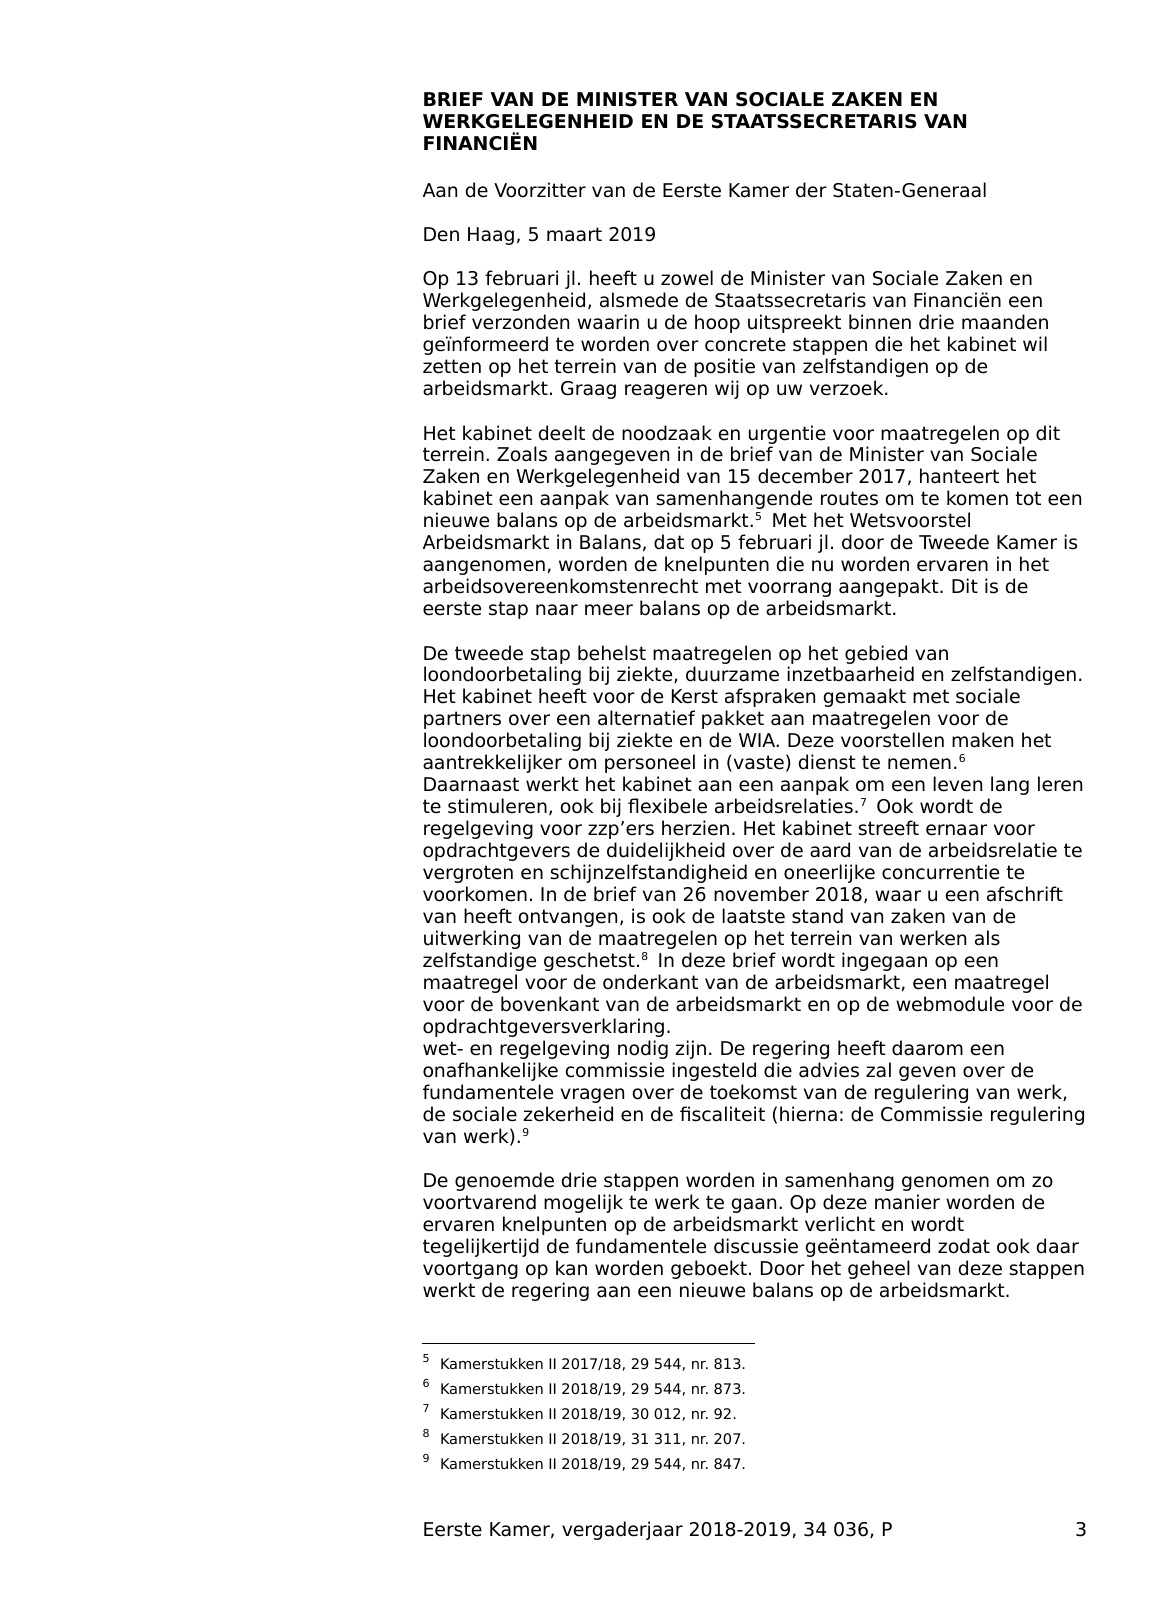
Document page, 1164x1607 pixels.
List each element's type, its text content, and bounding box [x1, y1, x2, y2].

text Kamerstukken II 2018/19, 29 544, nr. 873. [422, 1377, 1087, 1399]
text Kamerstukken II 2018/19, 31 311, nr. 207. [422, 1427, 1087, 1449]
text Op 13 februari jl. heeft u zowel de Minister van Sociale Zaken en Werkgelegenheid, alsmede de Staatssecretaris van Financiën een brief verzonden waarin u de hoop uitspreekt binnen drie maanden geïnformeerd te worden over concrete stappen die het kabinet wil zetten op het terrein van de positie van zelfstandigen op de arbeidsmarkt. Graag reageren wij op uw verzoek. [422, 268, 1087, 400]
text Het kabinet deelt de noodzaak en urgentie voor maatregelen op dit terrein. Zoals aangegeven in de brief van de Minister van Sociale Zaken en Werkgelegenheid van 15 december 2017, hanteert het kabinet een aanpak van samenhangende routes om te komen tot een nieuwe balans op de arbeidsmarkt. Met het Wetsvoorstel Arbeidsmarkt in Balans, dat op 5 februari jl. door de Tweede Kamer is aangenomen, worden de knelpunten die nu worden ervaren in het arbeidsovereenkomstenrecht met voorrang aangepakt. Dit is de eerste stap naar meer balans op de arbeidsmarkt. [422, 422, 1087, 620]
text Aan de Voorzitter van de Eerste Kamer der Staten-Generaal [422, 180, 1087, 202]
text Kamerstukken II 2018/19, 29 544, nr. 847. [422, 1452, 1087, 1474]
text Kamerstukken II 2017/18, 29 544, nr. 813. [422, 1352, 1087, 1374]
text Daarnaast werkt het kabinet aan een aanpak om een leven lang leren te stimuleren, ook bij flexibele arbeidsrelaties. Ook wordt de regelgeving voor zzp’ers herzien. Het kabinet streeft ernaar voor opdrachtgevers de duidelijkheid over de aard van de arbeidsrelatie te vergroten en schijnzelfstandigheid en oneerlijke concurrentie te voorkomen. In de brief van 26 november 2018, waar u een afschrift van heeft ontvangen, is ook de laatste stand van zaken van de uitwerking van de maatregelen op het terrein van werken als zelfstandige geschetst. In deze brief wordt ingegaan op een maatregel voor de onderkant van de arbeidsmarkt, een maatregel voor de bovenkant van de arbeidsmarkt en op de webmodule voor de opdrachtgeversverklaring. [422, 774, 1087, 1038]
text wet- en regelgeving nodig zijn. De regering heeft daarom een onafhankelijke commissie ingesteld die advies zal geven over de fundamentele vragen over de toekomst van de regulering van werk, de sociale zekerheid en de fiscaliteit (hierna: de Commissie regulering van werk). [422, 1038, 1087, 1148]
text De genoemde drie stappen worden in samenhang genomen om zo voortvarend mogelijk te werk te gaan. Op deze manier worden de ervaren knelpunten op de arbeidsmarkt verlicht en wordt tegelijkertijd de fundamentele discussie geëntameerd zodat ook daar voortgang op kan worden geboekt. Door het geheel van deze stappen werkt de regering aan een nieuwe balans op de arbeidsmarkt. [422, 1170, 1087, 1302]
text De tweede stap behelst maatregelen op het gebied van loondoorbetaling bij ziekte, duurzame inzetbaarheid en zelfstandigen. Het kabinet heeft voor de Kerst afspraken gemaakt met sociale partners over een alternatief pakket aan maatregelen voor de loondoorbetaling bij ziekte en de WIA. Deze voorstellen maken het aantrekkelijker om personeel in (vaste) dienst te nemen. [422, 642, 1087, 774]
text Den Haag, 5 maart 2019 [422, 224, 1087, 246]
subtitle BRIEF VAN DE MINISTER VAN SOCIALE ZAKEN EN WERKGELEGENHEID EN DE STAATSSECRETARIS VAN FINANCIËN [422, 89, 1087, 155]
text Kamerstukken II 2018/19, 30 012, nr. 92. [422, 1402, 1087, 1424]
